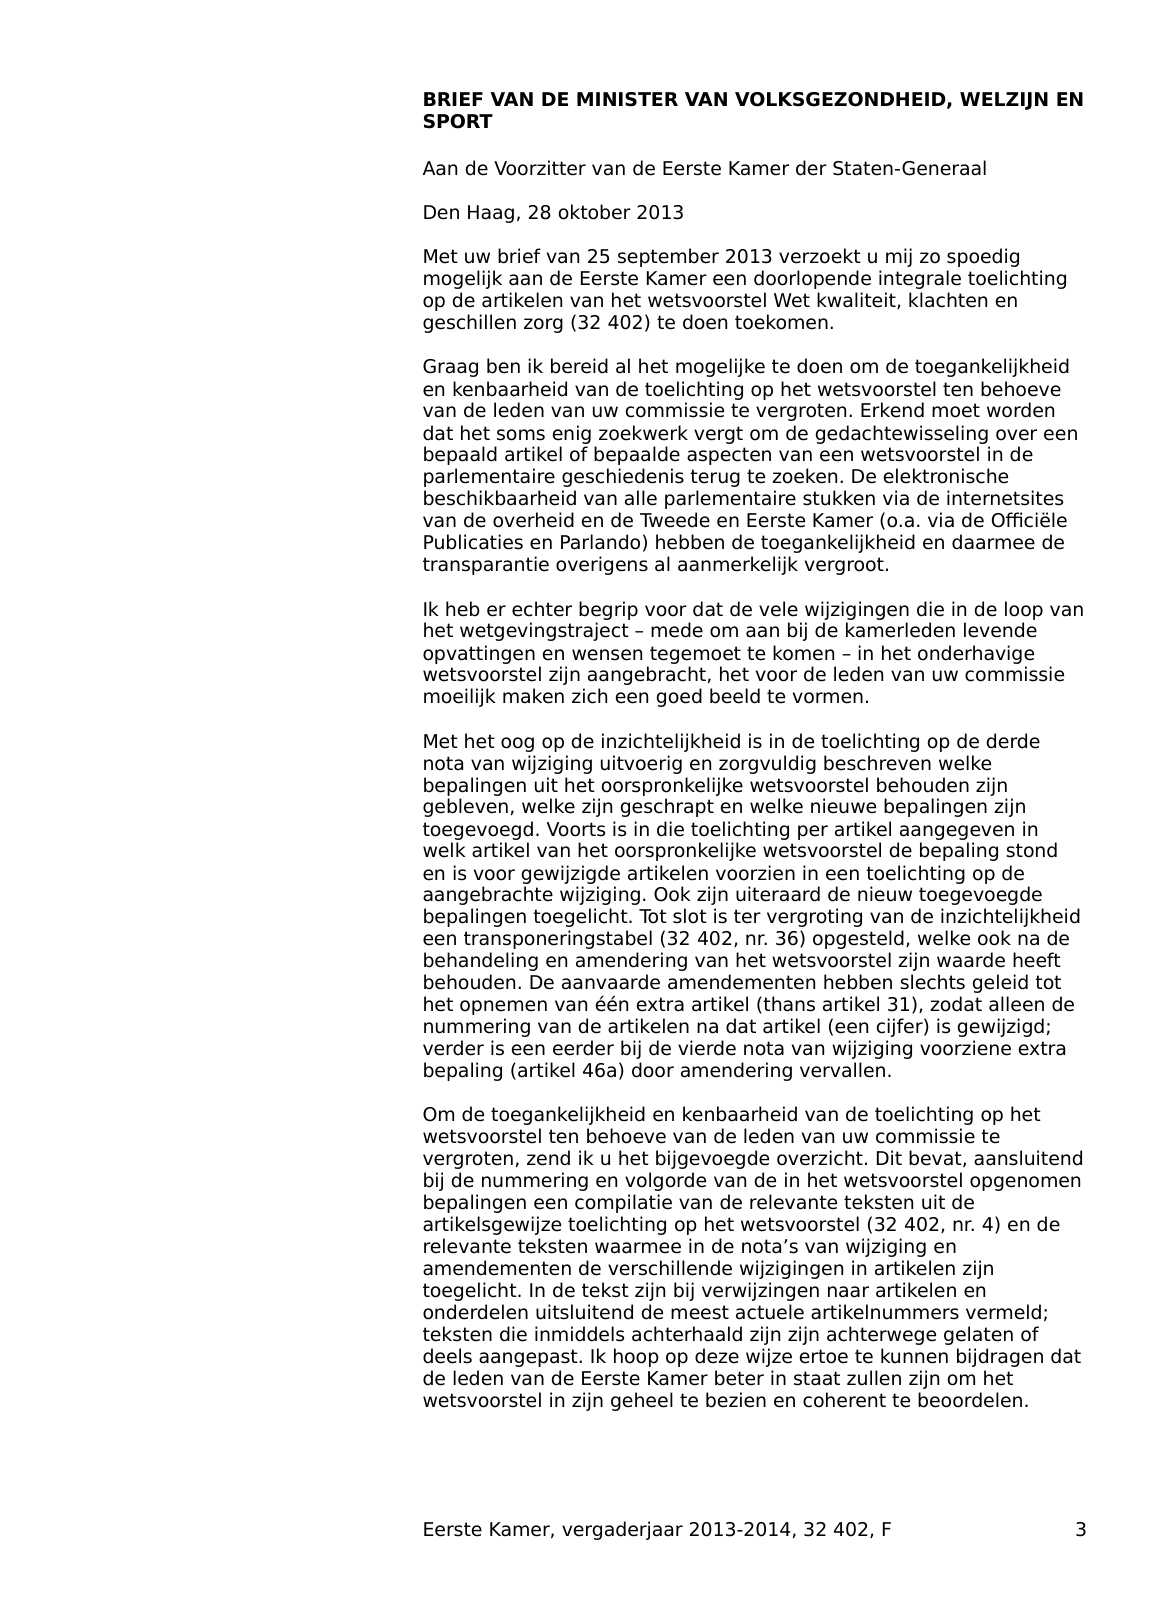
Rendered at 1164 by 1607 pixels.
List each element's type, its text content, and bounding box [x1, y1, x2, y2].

subtitle BRIEF VAN DE MINISTER VAN VOLKSGEZONDHEID, WELZIJN EN SPORT [422, 89, 1087, 133]
text Ik heb er echter begrip voor dat de vele wijzigingen die in de loop van het wetgevingstraject – mede om aan bij de kamerleden levende opvattingen en wensen tegemoet te komen – in het onderhavige wetsvoorstel zijn aangebracht, het voor de leden van uw commissie moeilijk maken zich een goed beeld te vormen. [422, 598, 1087, 708]
text Met het oog op de inzichtelijkheid is in de toelichting op de derde nota van wijziging uitvoerig en zorgvuldig beschreven welke bepalingen uit het oorspronkelijke wetsvoorstel behouden zijn gebleven, welke zijn geschrapt en welke nieuwe bepalingen zijn toegevoegd. Voorts is in die toelichting per artikel aangegeven in welk artikel van het oorspronkelijke wetsvoorstel de bepaling stond en is voor gewijzigde artikelen voorzien in een toelichting op de aangebrachte wijziging. Ook zijn uiteraard de nieuw toegevoegde bepalingen toegelicht. Tot slot is ter vergroting van de inzichtelijkheid een transponeringstabel (32 402, nr. 36) opgesteld, welke ook na de behandeling en amendering van het wetsvoorstel zijn waarde heeft behouden. De aanvaarde amendementen hebben slechts geleid tot het opnemen van één extra artikel (thans artikel 31), zodat alleen de nummering van de artikelen na dat artikel (een cijfer) is gewijzigd; verder is een eerder bij de vierde nota van wijziging voorziene extra bepaling (artikel 46a) door amendering vervallen. [422, 731, 1087, 1082]
text Met uw brief van 25 september 2013 verzoekt u mij zo spoedig mogelijk aan de Eerste Kamer een doorlopende integrale toelichting op de artikelen van het wetsvoorstel Wet kwaliteit, klachten en geschillen zorg (32 402) te doen toekomen. [422, 246, 1087, 334]
text Den Haag, 28 oktober 2013 [422, 202, 1087, 224]
text Graag ben ik bereid al het mogelijke te doen om de toegankelijkheid en kenbaarheid van de toelichting op het wetsvoorstel ten behoeve van de leden van uw commissie te vergroten. Erkend moet worden dat het soms enig zoekwerk vergt om de gedachtewisseling over een bepaald artikel of bepaalde aspecten van een wetsvoorstel in de parlementaire geschiedenis terug te zoeken. De elektronische beschikbaarheid van alle parlementaire stukken via de internetsites van de overheid en de Tweede en Eerste Kamer (o.a. via de Officiële Publicaties en Parlando) hebben de toegankelijkheid en daarmee de transparantie overigens al aanmerkelijk vergroot. [422, 356, 1087, 576]
text Aan de Voorzitter van de Eerste Kamer der Staten-Generaal [422, 158, 1087, 180]
text Om de toegankelijkheid en kenbaarheid van de toelichting op het wetsvoorstel ten behoeve van de leden van uw commissie te vergroten, zend ik u het bijgevoegde overzicht. Dit bevat, aansluitend bij de nummering en volgorde van de in het wetsvoorstel opgenomen bepalingen een compilatie van de relevante teksten uit de artikelsgewijze toelichting op het wetsvoorstel (32 402, nr. 4) en de relevante teksten waarmee in de nota’s van wijziging en amendementen de verschillende wijzigingen in artikelen zijn toegelicht. In de tekst zijn bij verwijzingen naar artikelen en onderdelen uitsluitend de meest actuele artikelnummers vermeld; teksten die inmiddels achterhaald zijn zijn achterwege gelaten of deels aangepast. Ik hoop op deze wijze ertoe te kunnen bijdragen dat de leden van de Eerste Kamer beter in staat zullen zijn om het wetsvoorstel in zijn geheel te bezien en coherent te beoordelen. [422, 1104, 1087, 1412]
